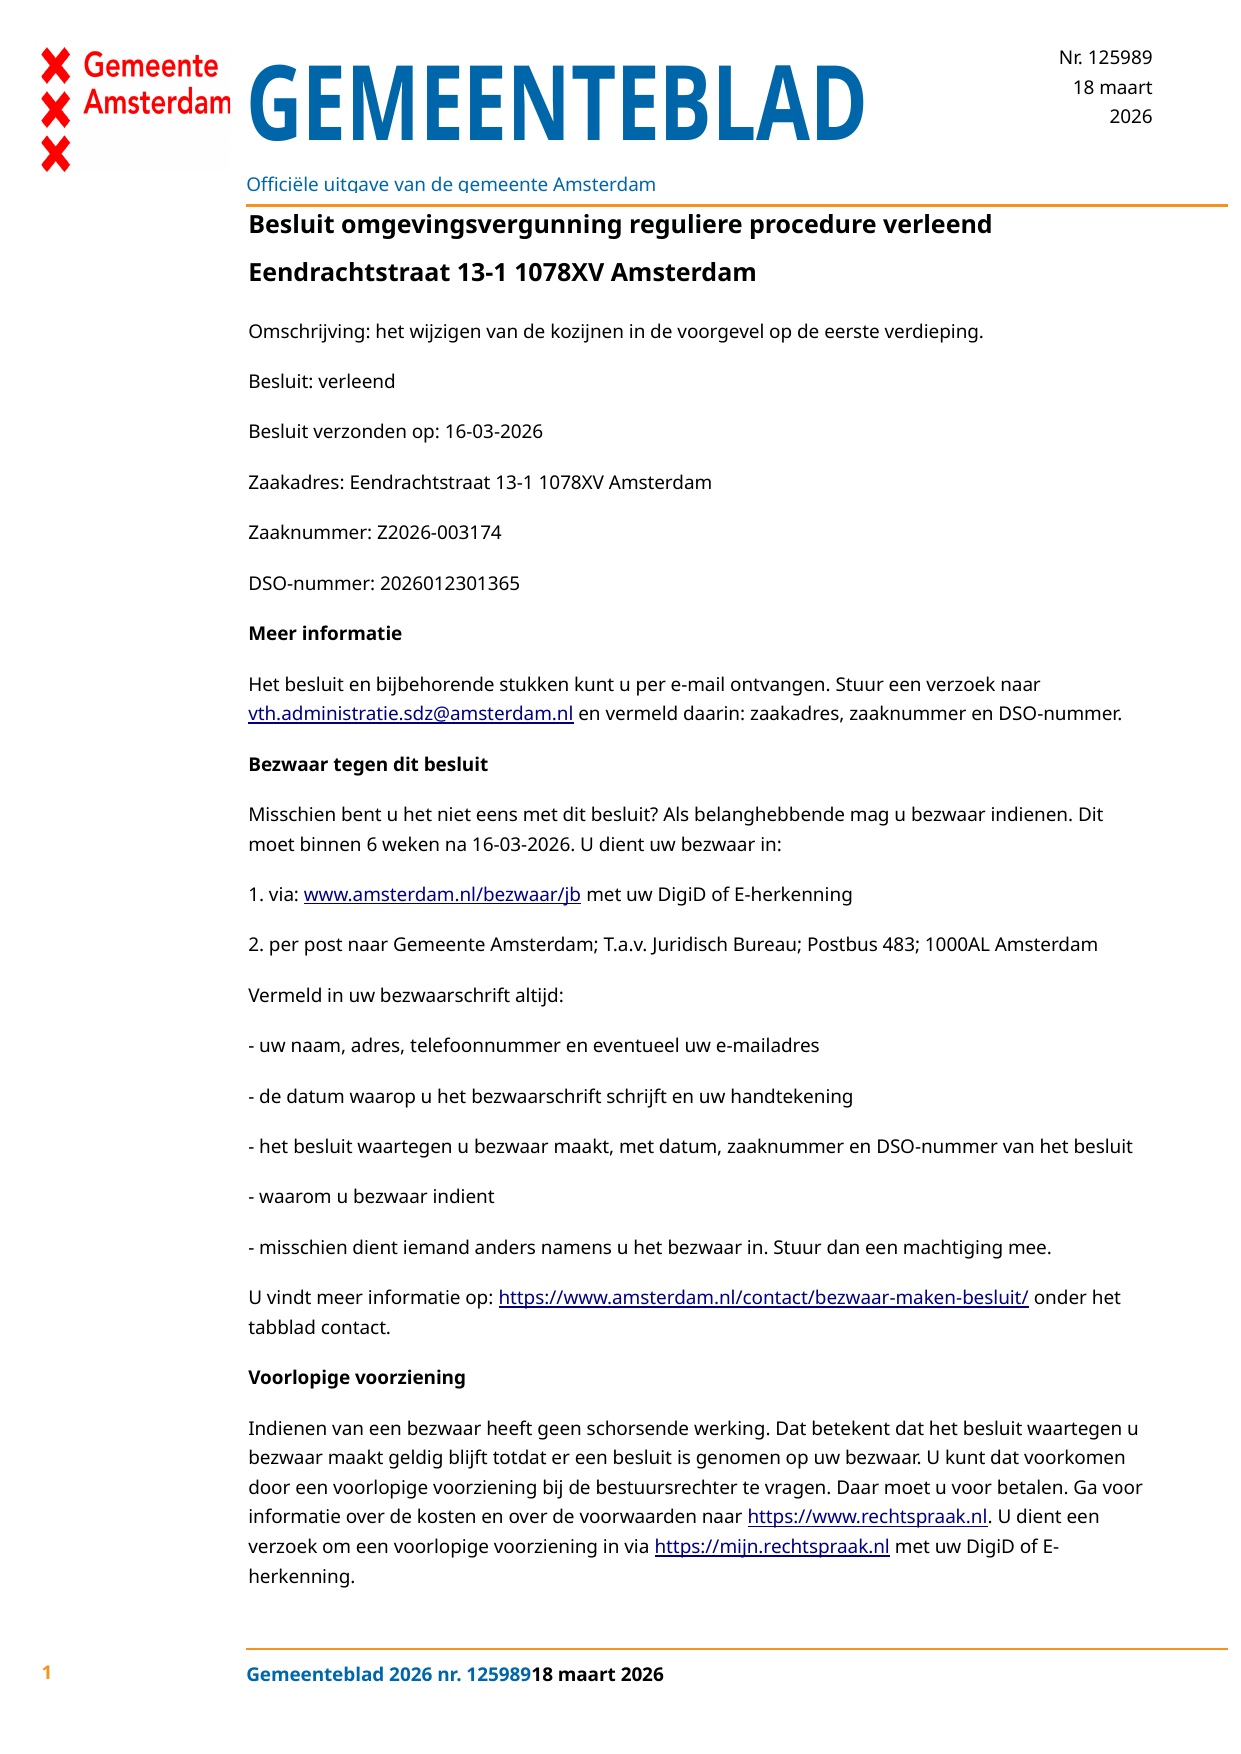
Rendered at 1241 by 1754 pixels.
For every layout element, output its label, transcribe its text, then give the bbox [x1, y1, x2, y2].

text DSO-nummer: 2026012301365 [248, 570, 1152, 596]
text 2. per post naar Gemeente Amsterdam; T.a.v. Juridisch Bureau; Postbus 483; 1000AL Amsterdam [248, 932, 1152, 957]
text - de datum waarop u het bezwaarschrift schrijft en uw handtekening [248, 1083, 1152, 1109]
text Indienen van een bezwaar heeft geen schorsende werking. Dat betekent dat het besluit waartegen u bezwaar maakt geldig blijft totdat er een besluit is genomen op uw bezwaar. U kunt dat voorkomen door een voorlopige voorziening bij de bestuursrechter te vragen. Daar moet u voor betalen. Ga voor informatie over de kosten en over de voorwaarden naar https://www.rechtspraak.nl. U dient een verzoek om een voorlopige voorziening in via https://mijn.rechtspraak.nl met uw DigiD of E-herkenning. [248, 1415, 1152, 1589]
text Besluit verzonden op: 16-03-2026 [248, 419, 1152, 444]
text - waarom u bezwaar indient [248, 1184, 1152, 1209]
text 1. via: www.amsterdam.nl/bezwaar/jb met uw DigiD of E-herkenning [248, 881, 1152, 907]
text - het besluit waartegen u bezwaar maakt, met datum, zaaknummer en DSO-nummer van het besluit [248, 1133, 1152, 1159]
text Vermeld in uw bezwaarschrift altijd: [248, 982, 1152, 1008]
text Zaakadres: Eendrachtstraat 13-1 1078XV Amsterdam [248, 469, 1152, 495]
text Het besluit en bijbehorende stukken kunt u per e-mail ontvangen. Stuur een verzoek naar vth.administratie.sdz@amsterdam.nl en vermeld daarin: zaakadres, zaaknummer en DSO-nummer. [248, 671, 1152, 726]
text Zaaknummer: Z2026-003174 [248, 519, 1152, 545]
text Omschrijving: het wijzigen van de kozijnen in de voorgevel op de eerste verdieping. [248, 318, 1152, 344]
text - misschien dient iemand anders namens u het bezwaar in. Stuur dan een machtiging mee. [248, 1234, 1152, 1260]
text Besluit omgevingsvergunning reguliere procedure verleend Eendrachtstraat 13-1 1078XV Amsterdam [248, 207, 1152, 288]
text Meer informatie [248, 620, 1152, 646]
text U vindt meer informatie op: https://www.amsterdam.nl/contact/bezwaar-maken-besluit/ onder het tabblad contact. [248, 1284, 1152, 1340]
text - uw naam, adres, telefoonnummer en eventueel uw e-mailadres [248, 1032, 1152, 1058]
text Besluit: verleend [248, 368, 1152, 394]
text Misschien bent u het niet eens met dit besluit? Als belanghebbende mag u bezwaar indienen. Dit moet binnen 6 weken na 16-03-2026. U dient uw bezwaar in: [248, 801, 1152, 857]
text Voorlopige voorziening [248, 1364, 1152, 1390]
picture [41, 47, 231, 172]
text Bezwaar tegen dit besluit [248, 751, 1152, 777]
